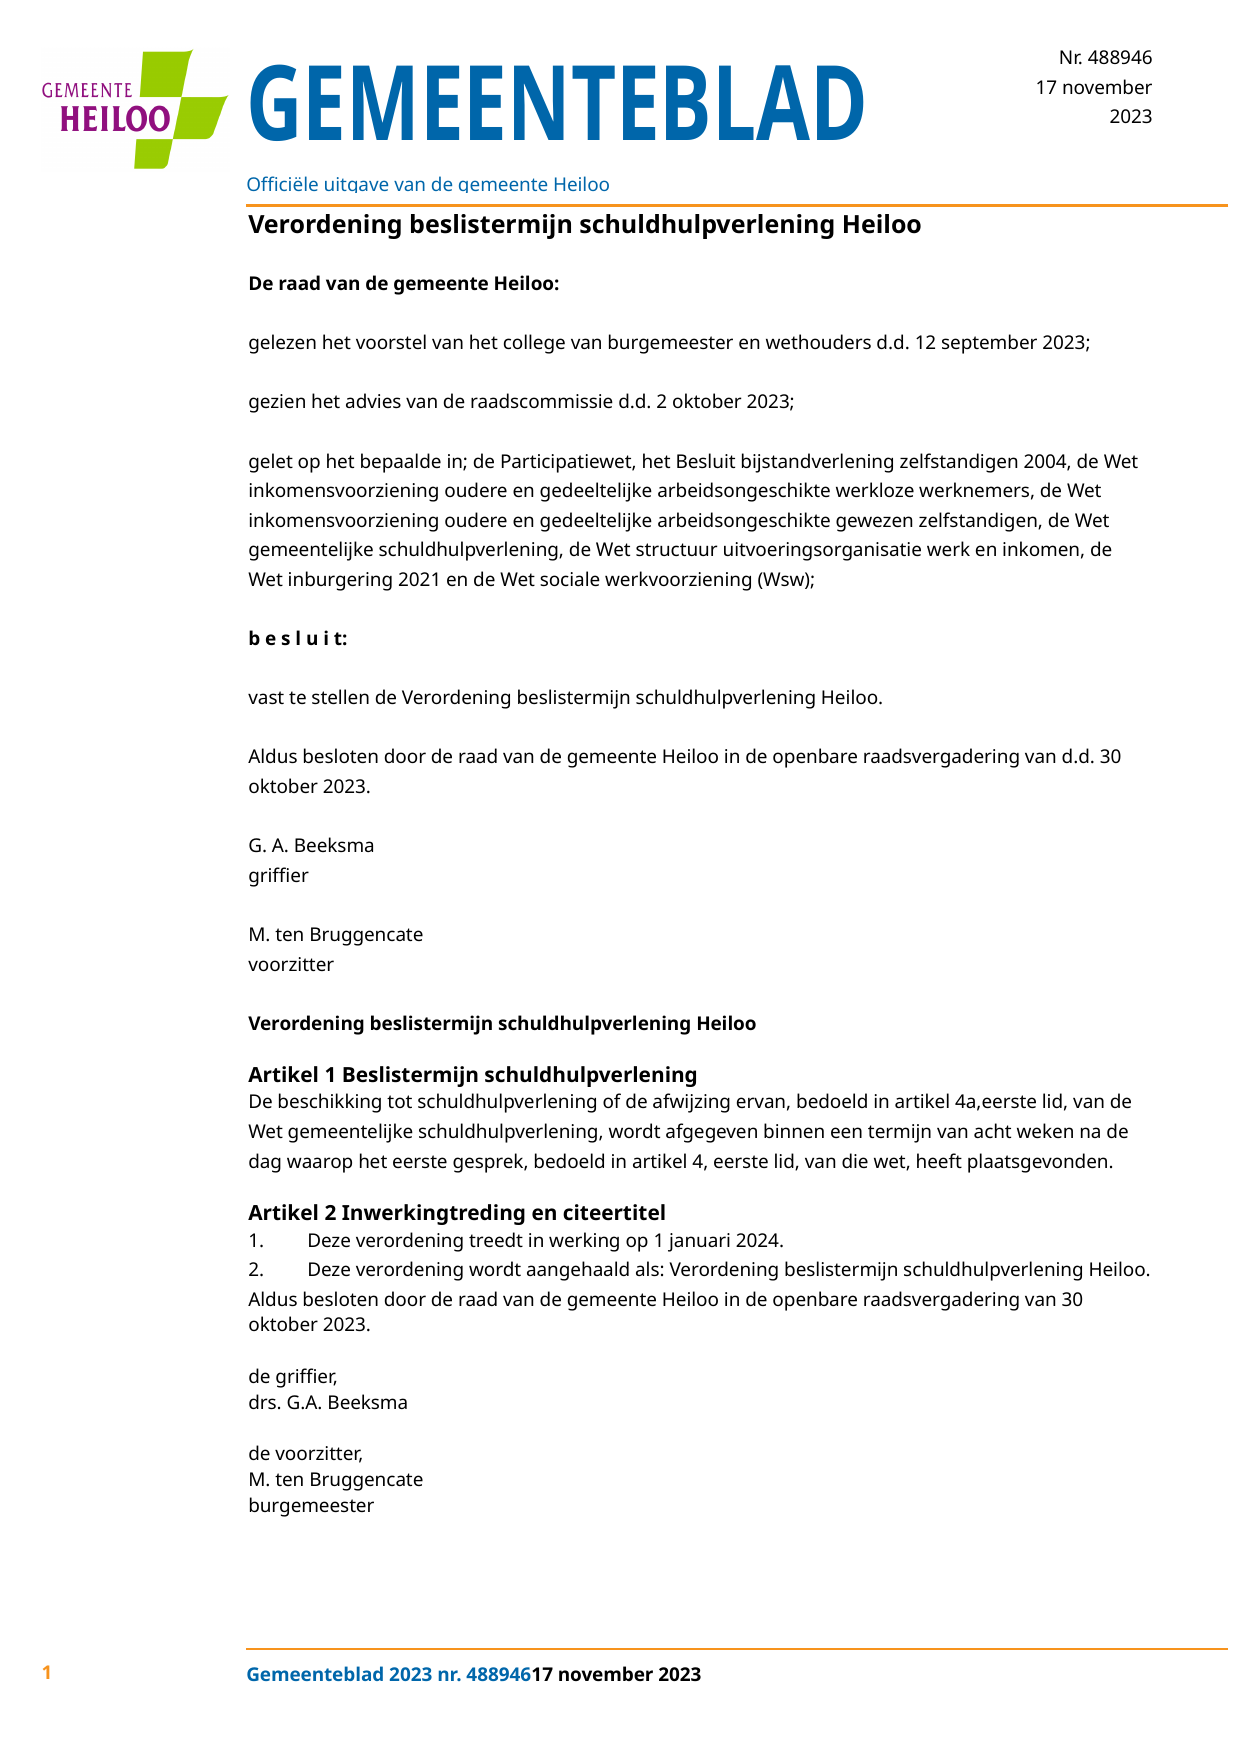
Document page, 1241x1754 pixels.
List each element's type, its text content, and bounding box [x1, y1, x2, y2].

text vast te stellen de Verordening beslistermijn schuldhulpverlening Heiloo. [248, 684, 1152, 710]
text Artikel 2 Inwerkingtreding en citeertitel [248, 1198, 1152, 1227]
text gelezen het voorstel van het college van burgemeester en wethouders d.d. 12 september 2023; [248, 329, 1152, 355]
text M. ten Bruggencate [248, 921, 1152, 947]
text gelet op het bepaalde in; de Participatiewet, het Besluit bijstandverlening zelfstandigen 2004, de Wet inkomensvoorziening oudere en gedeeltelijke arbeidsongeschikte werkloze werknemers, de Wet inkomensvoorziening oudere en gedeeltelijke arbeidsongeschikte gewezen zelfstandigen, de Wet gemeentelijke schuldhulpverlening, de Wet structuur uitvoeringsorganisatie werk en inkomen, de Wet inburgering 2021 en de Wet sociale werkvoorziening (Wsw); [248, 448, 1152, 592]
text de voorzitter, [248, 1440, 1152, 1466]
text Aldus besloten door de raad van de gemeente Heiloo in de openbare raadsvergadering van 30 oktober 2023. [248, 1286, 1152, 1337]
text gezien het advies van de raadscommissie d.d. 2 oktober 2023; [248, 389, 1152, 414]
text drs. G.A. Beeksma [248, 1389, 1152, 1414]
text G. A. Beeksma [248, 832, 1152, 858]
text M. ten Bruggencate [248, 1466, 1152, 1492]
text b e s l u i t: [248, 625, 1152, 651]
text griffier [248, 862, 1152, 888]
text voorzitter [248, 951, 1152, 976]
text De raad van de gemeente Heiloo: [248, 270, 1152, 296]
text de griffier, [248, 1363, 1152, 1389]
picture [41, 47, 231, 172]
text Aldus besloten door de raad van de gemeente Heiloo in de openbare raadsvergadering van d.d. 30 oktober 2023. [248, 744, 1152, 799]
text burgemeester [248, 1492, 1152, 1517]
list Deze verordening wordt aangehaald als: Verordening beslistermijn schuldhulpverlening Heiloo. [248, 1256, 1152, 1282]
text Artikel 1 Beslistermijn schuldhulpverlening [248, 1060, 1152, 1089]
text Verordening beslistermijn schuldhulpverlening Heiloo [248, 207, 1152, 241]
text Verordening beslistermijn schuldhulpverlening Heiloo [248, 1010, 1152, 1036]
text De beschikking tot schuldhulpverlening of de afwijzing ervan, bedoeld in artikel 4a,eerste lid, van de Wet gemeentelijke schuldhulpverlening, wordt afgegeven binnen een termijn van acht weken na de dag waarop het eerste gesprek, bedoeld in artikel 4, eerste lid, van die wet, heeft plaatsgevonden. [248, 1089, 1152, 1174]
list Deze verordening treedt in werking op 1 januari 2024. [248, 1227, 1152, 1252]
